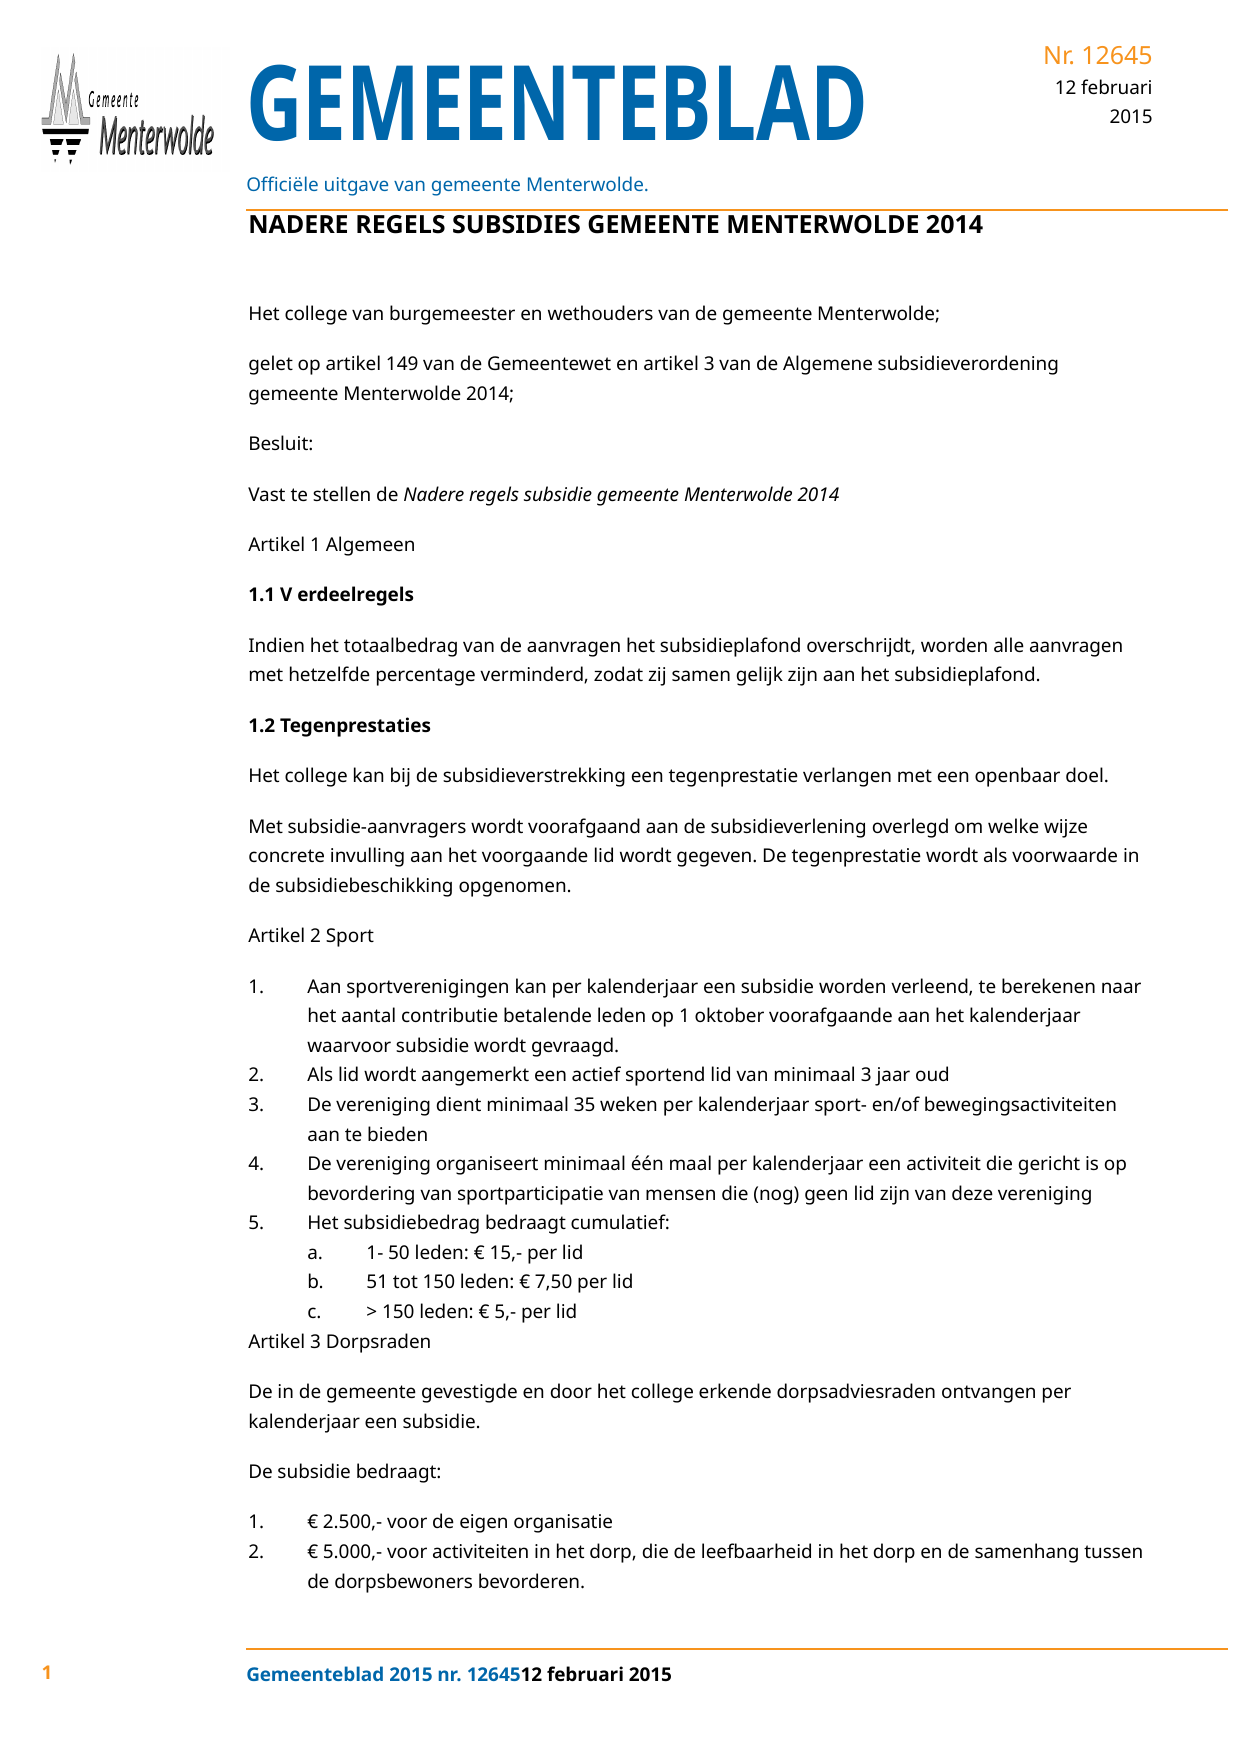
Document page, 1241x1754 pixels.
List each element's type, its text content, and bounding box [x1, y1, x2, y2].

list Aan sportverenigingen kan per kalenderjaar een subsidie worden verleend, te berekenen naar het aantal contributie betalende leden op 1 oktober voorafgaande aan het kalenderjaar waarvoor subsidie wordt gevraagd. [248, 973, 1152, 1058]
text De subsidie bedraagt: [248, 1458, 1152, 1484]
list De vereniging organiseert minimaal één maal per kalenderjaar een activiteit die gericht is op bevordering van sportparticipatie van mensen die (nog) geen lid zijn van deze vereniging [248, 1150, 1152, 1206]
text Het college van burgemeester en wethouders van de gemeente Menterwolde; [248, 300, 1152, 326]
text 1.2 Tegenprestaties [248, 712, 1152, 738]
text gelet op artikel 149 van de Gemeentewet en artikel 3 van de Algemene subsidieverordening gemeente Menterwolde 2014; [248, 350, 1152, 406]
list De vereniging dient minimaal 35 weken per kalenderjaar sport- en/of bewegingsactiviteiten aan te bieden [248, 1091, 1152, 1146]
text NADERE REGELS SUBSIDIES GEMEENTE MENTERWOLDE 2014 [248, 211, 1152, 241]
text Artikel 1 Algemeen [248, 531, 1152, 557]
list Het subsidiebedrag bedraagt cumulatief: [248, 1209, 1152, 1235]
text Het college kan bij de subsidieverstrekking een tegenprestatie verlangen met een openbaar doel. [248, 762, 1152, 788]
text 1.1 V erdeelregels [248, 582, 1152, 607]
list 51 tot 150 leden: € 7,50 per lid [307, 1269, 1152, 1294]
text Indien het totaalbedrag van de aanvragen het subsidieplafond overschrijdt, worden alle aanvragen met hetzelfde percentage verminderd, zodat zij samen gelijk zijn aan het subsidieplafond. [248, 632, 1152, 687]
text Artikel 3 Dorpsraden [248, 1328, 1152, 1353]
list € 2.500,- voor de eigen organisatie [248, 1509, 1152, 1534]
list € 5.000,- voor activiteiten in het dorp, die de leefbaarheid in het dorp en de samenhang tussen de dorpsbewoners bevorderen. [248, 1538, 1152, 1593]
list > 150 leden: € 5,- per lid [307, 1298, 1152, 1324]
text Artikel 2 Sport [248, 922, 1152, 948]
text Vast te stellen de Nadere regels subsidie gemeente Menterwolde 2014 [248, 481, 1152, 506]
text Met subsidie-aanvragers wordt voorafgaand aan de subsidieverlening overlegd om welke wijze concrete invulling aan het voorgaande lid wordt gegeven. De tegenprestatie wordt als voorwaarde in de subsidiebeschikking opgenomen. [248, 813, 1152, 898]
text De in de gemeente gevestigde en door het college erkende dorpsadviesraden ontvangen per kalenderjaar een subsidie. [248, 1378, 1152, 1433]
picture [41, 47, 231, 172]
text Besluit: [248, 430, 1152, 456]
list Als lid wordt aangemerkt een actief sportend lid van minimaal 3 jaar oud [248, 1062, 1152, 1087]
list 1- 50 leden: € 15,- per lid [307, 1239, 1152, 1265]
